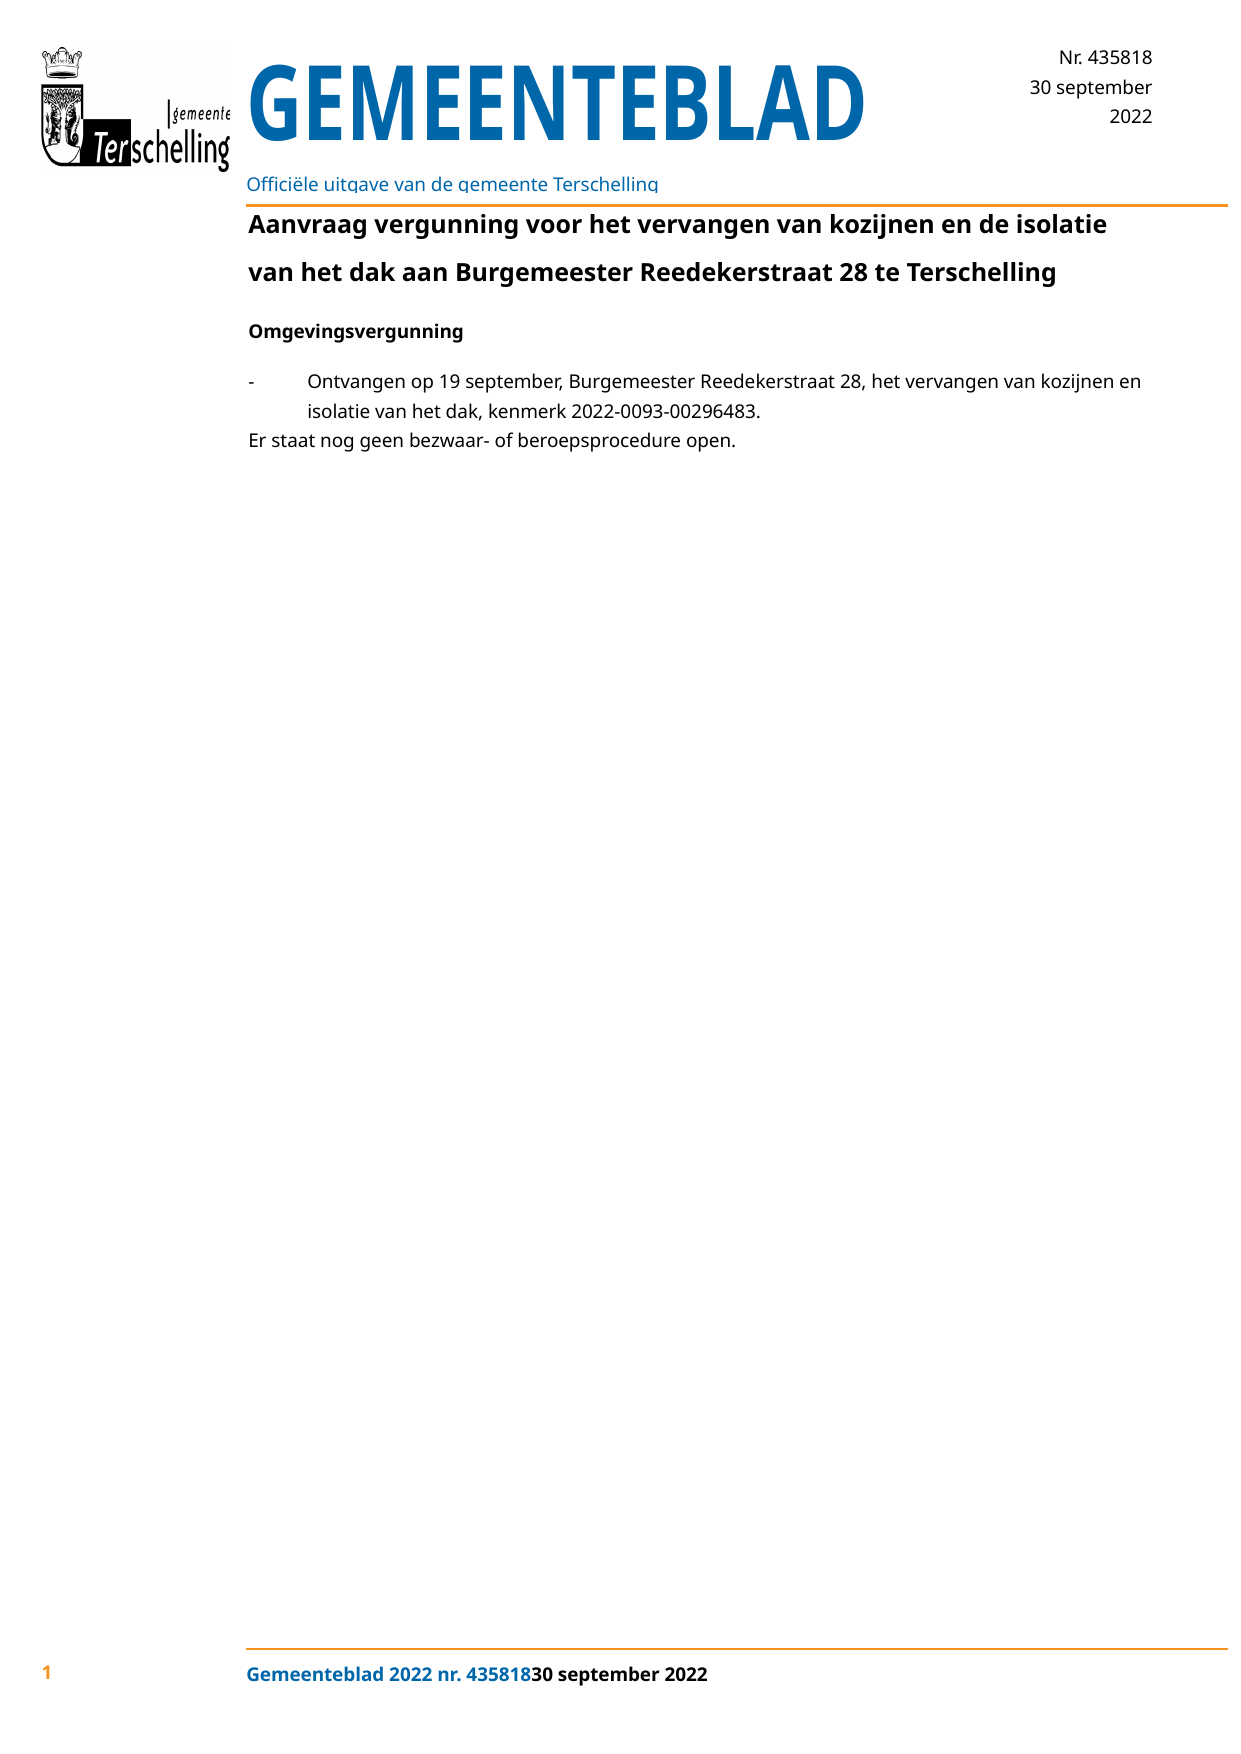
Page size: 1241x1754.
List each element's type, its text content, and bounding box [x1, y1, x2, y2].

text Er staat nog geen bezwaar- of beroepsprocedure open. [248, 427, 1152, 453]
list Ontvangen op 19 september, Burgemeester Reedekerstraat 28, het vervangen van kozijnen en isolatie van het dak, kenmerk 2022-0093-00296483. [248, 368, 1152, 424]
picture [41, 47, 231, 172]
text Aanvraag vergunning voor het vervangen van kozijnen en de isolatie van het dak aan Burgemeester Reedekerstraat 28 te Terschelling [248, 207, 1152, 288]
text Omgevingsvergunning [248, 318, 1152, 344]
